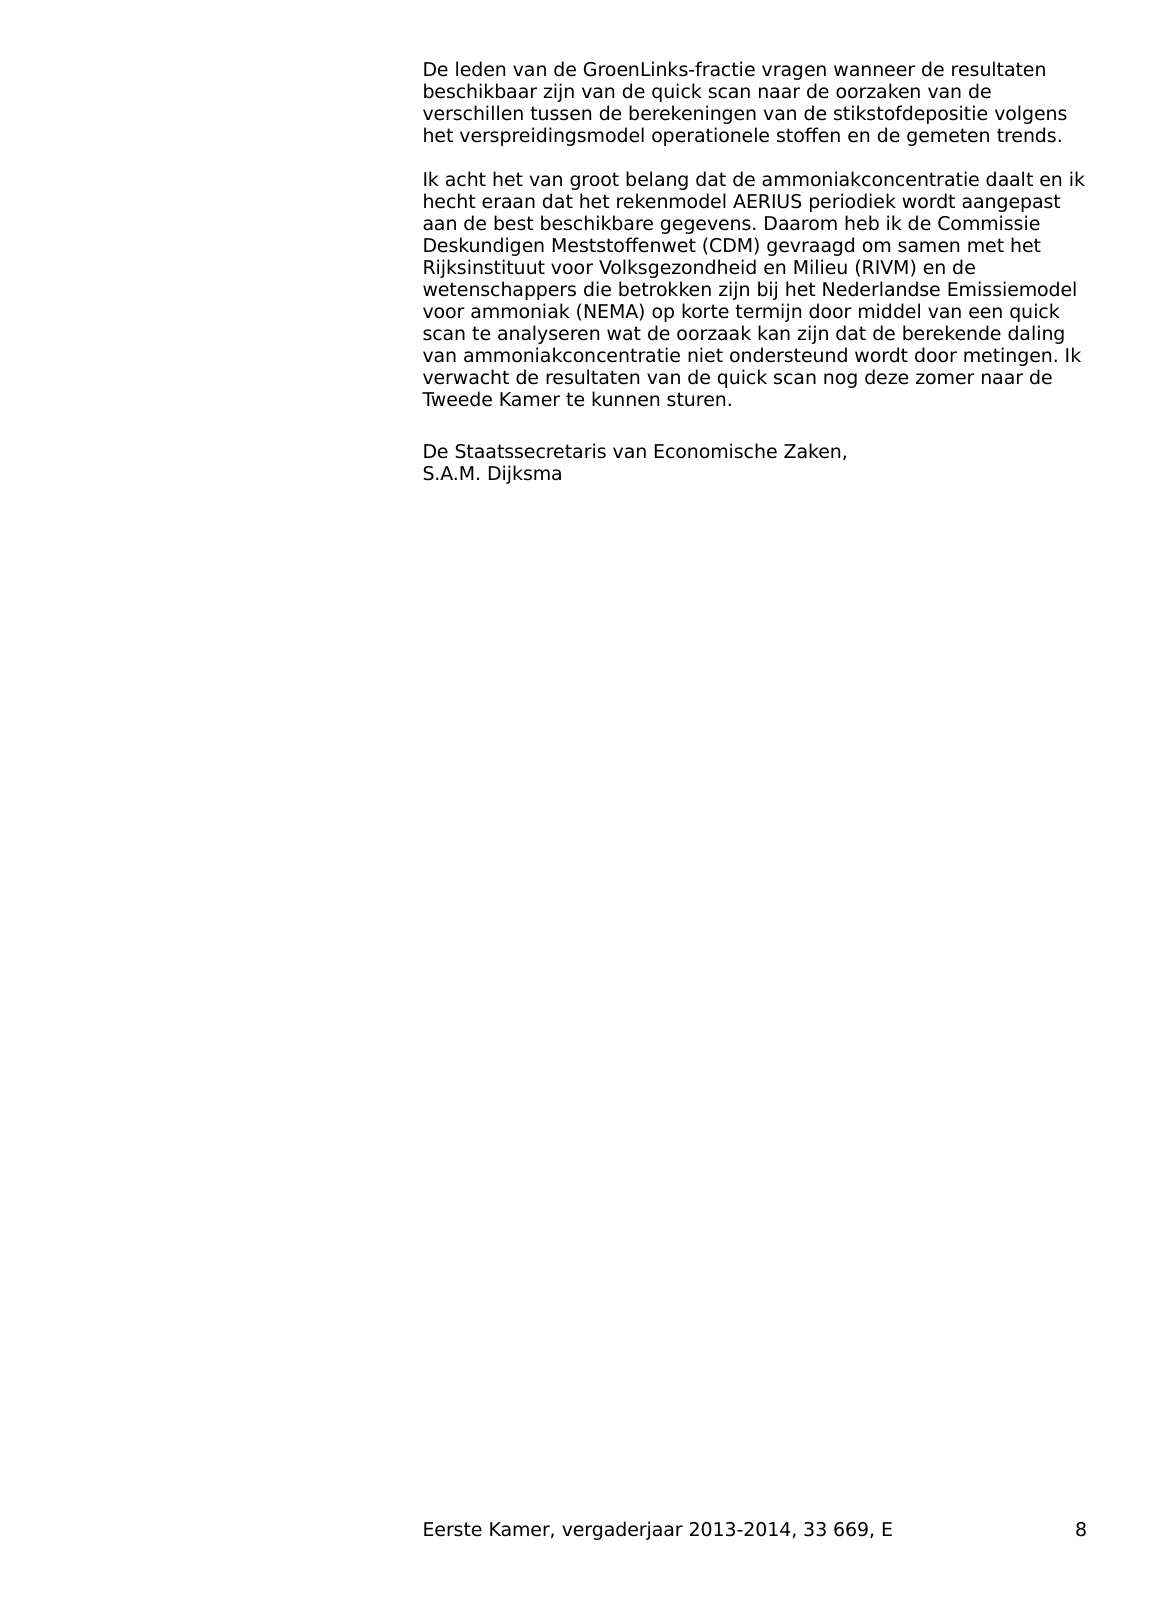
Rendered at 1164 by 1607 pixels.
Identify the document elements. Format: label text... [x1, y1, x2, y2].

text De Staatssecretaris van Economische Zaken, S.A.M. Dijksma [422, 441, 1087, 485]
text Ik acht het van groot belang dat de ammoniakconcentratie daalt en ik hecht eraan dat het rekenmodel AERIUS periodiek wordt aangepast aan de best beschikbare gegevens. Daarom heb ik de Commissie Deskundigen Meststoffenwet (CDM) gevraagd om samen met het Rijksinstituut voor Volksgezondheid en Milieu (RIVM) en de wetenschappers die betrokken zijn bij het Nederlandse Emissiemodel voor ammoniak (NEMA) op korte termijn door middel van een quick scan te analyseren wat de oorzaak kan zijn dat de berekende daling van ammoniakconcentratie niet ondersteund wordt door metingen. Ik verwacht de resultaten van de quick scan nog deze zomer naar de Tweede Kamer te kunnen sturen. [422, 169, 1087, 411]
text De leden van de GroenLinks-fractie vragen wanneer de resultaten beschikbaar zijn van de quick scan naar de oorzaken van de verschillen tussen de berekeningen van de stikstofdepositie volgens het verspreidingsmodel operationele stoffen en de gemeten trends. [422, 59, 1087, 147]
